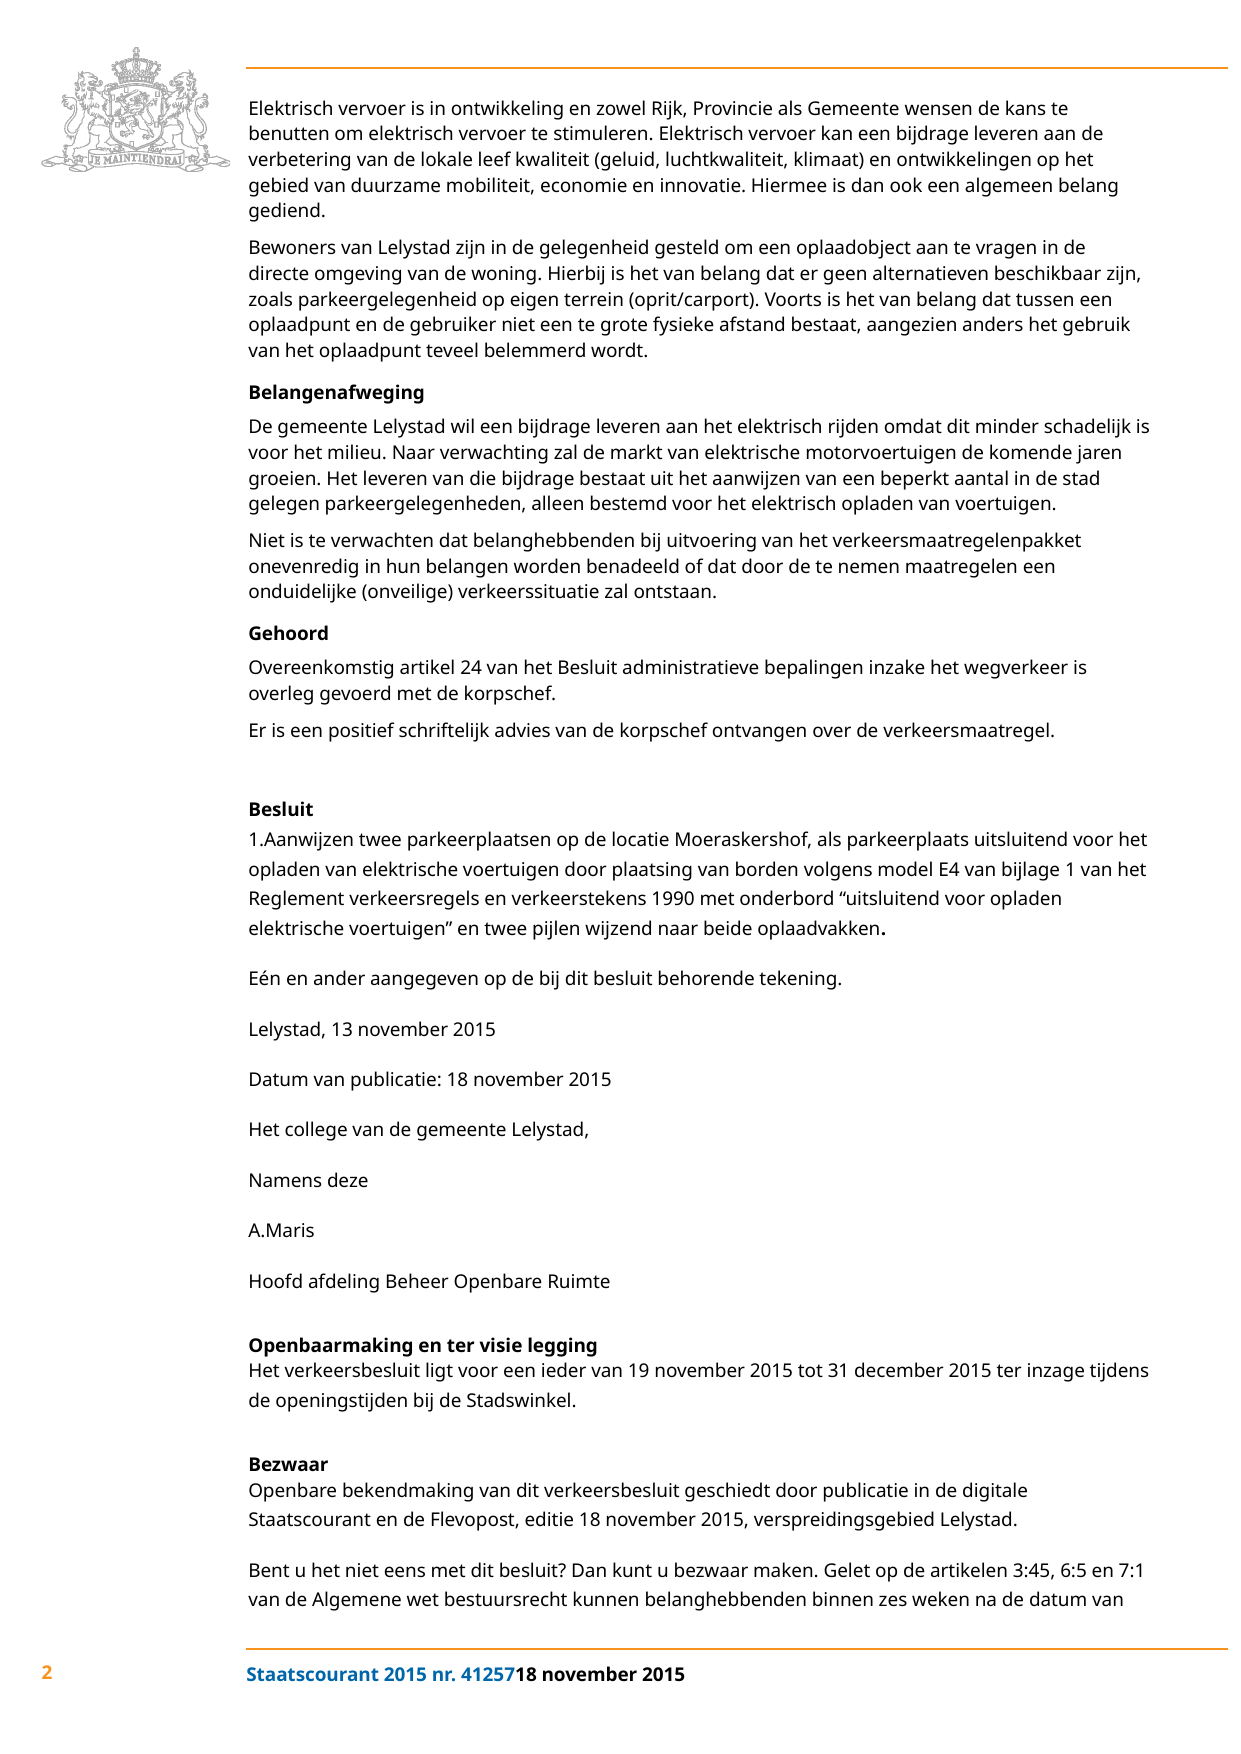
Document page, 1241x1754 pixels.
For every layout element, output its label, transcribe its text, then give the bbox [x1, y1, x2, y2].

text Niet is te verwachten dat belanghebbenden bij uitvoering van het verkeersmaatregelenpakket onevenredig in hun belangen worden benadeeld of dat door de te nemen maatregelen een onduidelijke (onveilige) verkeerssituatie zal ontstaan. [248, 527, 1152, 604]
text Openbare bekendmaking van dit verkeersbesluit geschiedt door publicatie in de digitale Staatscourant en de Flevopost, editie 18 november 2015, verspreidingsgebied Lelystad. [248, 1477, 1152, 1532]
text Het verkeersbesluit ligt voor een ieder van 19 november 2015 tot 31 december 2015 ter inzage tijdens de openingstijden bij de Stadswinkel. [248, 1358, 1152, 1413]
text Elektrisch vervoer is in ontwikkeling en zowel Rijk, Provincie als Gemeente wensen de kans te benutten om elektrisch vervoer te stimuleren. Elektrisch vervoer kan een bijdrage leveren aan de verbetering van de lokale leef kwaliteit (geluid, luchtkwaliteit, klimaat) en ontwikkelingen op het gebied van duurzame mobiliteit, economie en innovatie. Hiermee is dan ook een algemeen belang gediend. [248, 95, 1152, 223]
text 1.Aanwijzen twee parkeerplaatsen op de locatie Moeraskershof, als parkeerplaats uitsluitend voor het opladen van elektrische voertuigen door plaatsing van borden volgens model E4 van bijlage 1 van het Reglement verkeersregels en verkeerstekens 1990 met onderbord “uitsluitend voor opladen elektrische voertuigen” en twee pijlen wijzend naar beide oplaadvakken. [248, 826, 1152, 941]
text Eén en ander aangegeven op de bij dit besluit behorende tekening. [248, 965, 1152, 991]
text Datum van publicatie: 18 november 2015 [248, 1066, 1152, 1092]
text Bewoners van Lelystad zijn in de gelegenheid gesteld om een oplaadobject aan te vragen in de directe omgeving van de woning. Hierbij is het van belang dat er geen alternatieven beschikbaar zijn, zoals parkeergelegenheid op eigen terrein (oprit/carport). Voorts is het van belang dat tussen een oplaadpunt en de gebruiker niet een te grote fysieke afstand bestaat, aangezien anders het gebruik van het oplaadpunt teveel belemmerd wordt. [248, 234, 1152, 363]
text Hoofd afdeling Beheer Openbare Ruimte [248, 1268, 1152, 1294]
picture [41, 47, 231, 172]
text Belangenafweging [248, 379, 1152, 405]
text Openbaarmaking en ter visie legging [248, 1332, 1152, 1358]
text A.Maris [248, 1217, 1152, 1243]
text Namens deze [248, 1167, 1152, 1193]
text Bent u het niet eens met dit besluit? Dan kunt u bezwaar maken. Gelet op de artikelen 3:45, 6:5 en 7:1 van de Algemene wet bestuursrecht kunnen belanghebbenden binnen zes weken na de datum van [248, 1557, 1152, 1612]
text Er is een positief schriftelijk advies van de korpschef ontvangen over de verkeersmaatregel. [248, 717, 1152, 743]
text Overeenkomstig artikel 24 van het Besluit administratieve bepalingen inzake het wegverkeer is overleg gevoerd met de korpschef. [248, 654, 1152, 706]
text De gemeente Lelystad wil een bijdrage leveren aan het elektrisch rijden omdat dit minder schadelijk is voor het milieu. Naar verwachting zal de markt van elektrische motorvoertuigen de komende jaren groeien. Het leveren van die bijdrage bestaat uit het aanwijzen van een beperkt aantal in de stad gelegen parkeergelegenheden, alleen bestemd voor het elektrisch opladen van voertuigen. [248, 413, 1152, 516]
text Gehoord [248, 620, 1152, 646]
text Bezwaar [248, 1451, 1152, 1477]
text Lelystad, 13 november 2015 [248, 1016, 1152, 1042]
text Besluit [248, 797, 1152, 822]
text Het college van de gemeente Lelystad, [248, 1117, 1152, 1142]
